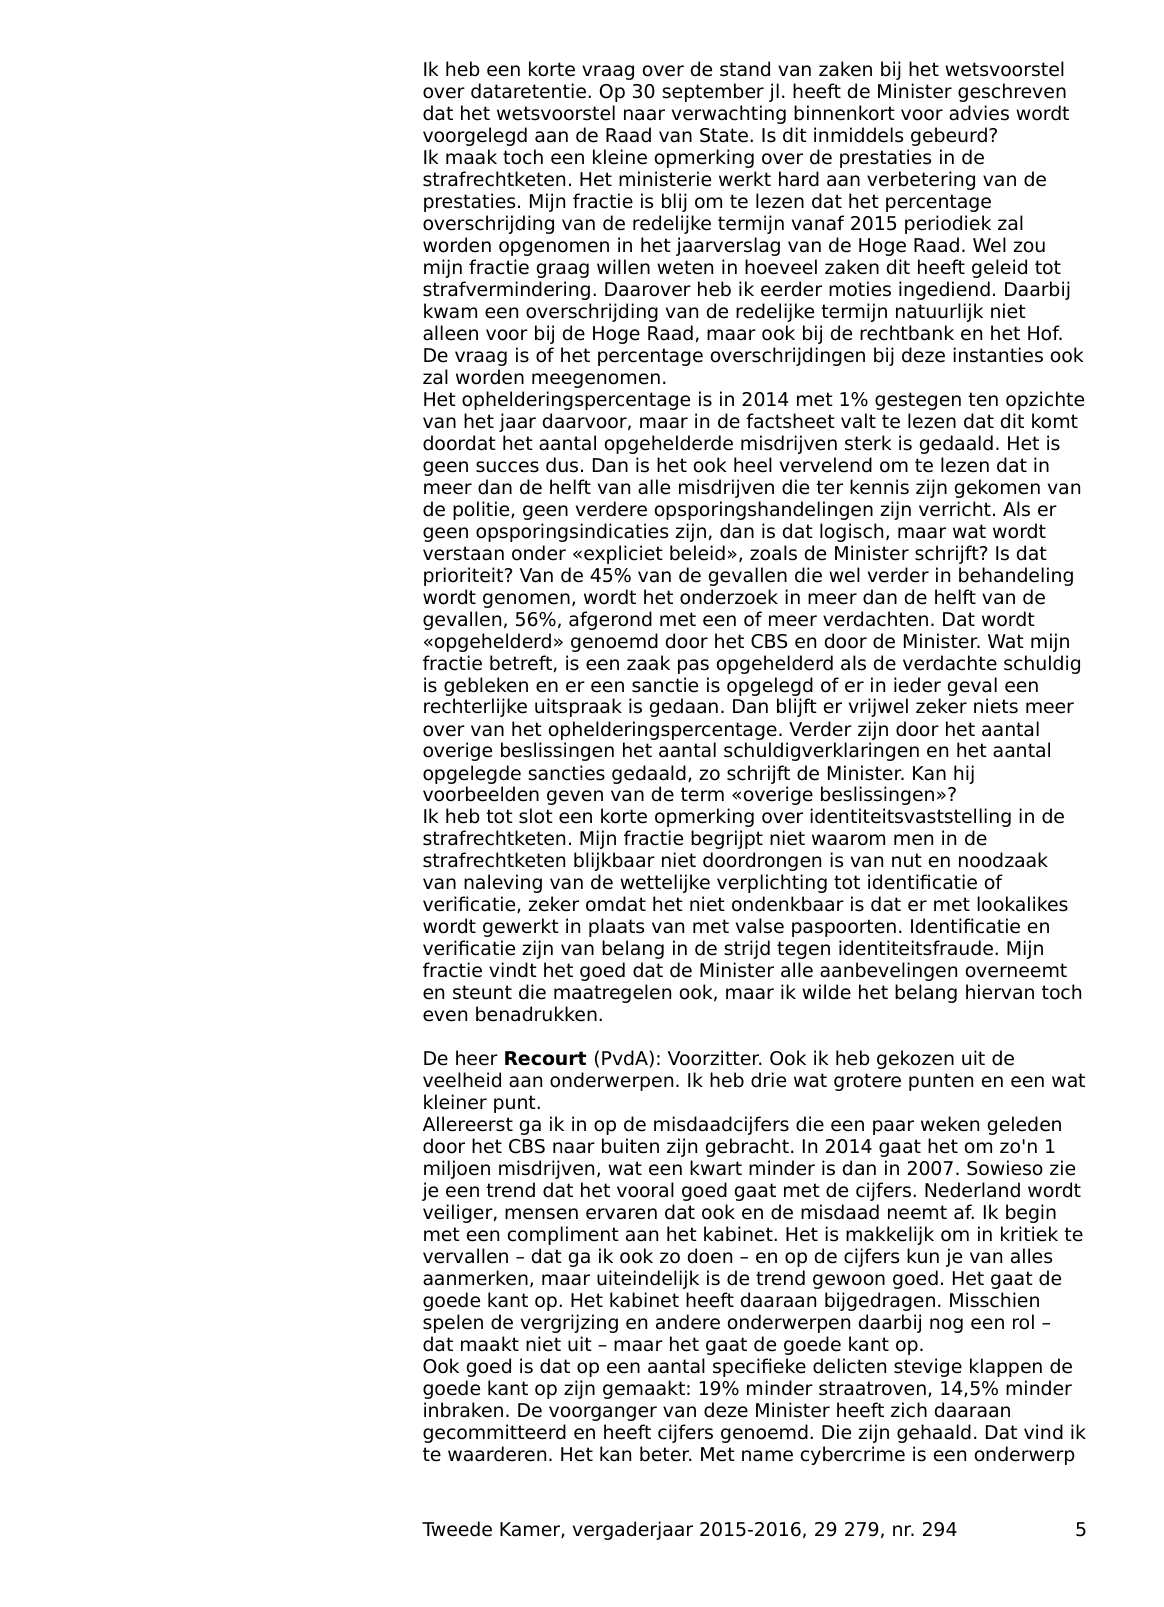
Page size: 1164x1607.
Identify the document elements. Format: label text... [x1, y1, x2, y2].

text Ik heb tot slot een korte opmerking over identiteitsvaststelling in de strafrechtketen. Mijn fractie begrijpt niet waarom men in de strafrechtketen blijkbaar niet doordrongen is van nut en noodzaak van naleving van de wettelijke verplichting tot identificatie of verificatie, zeker omdat het niet ondenkbaar is dat er met lookalikes wordt gewerkt in plaats van met valse paspoorten. Identificatie en verificatie zijn van belang in de strijd tegen identiteitsfraude. Mijn fractie vindt het goed dat de Minister alle aanbevelingen overneemt en steunt die maatregelen ook, maar ik wilde het belang hiervan toch even benadrukken. [422, 806, 1087, 1026]
text Ik maak toch een kleine opmerking over de prestaties in de strafrechtketen. Het ministerie werkt hard aan verbetering van de prestaties. Mijn fractie is blij om te lezen dat het percentage overschrijding van de redelijke termijn vanaf 2015 periodiek zal worden opgenomen in het jaarverslag van de Hoge Raad. Wel zou mijn fractie graag willen weten in hoeveel zaken dit heeft geleid tot strafvermindering. Daarover heb ik eerder moties ingediend. Daarbij kwam een overschrijding van de redelijke termijn natuurlijk niet alleen voor bij de Hoge Raad, maar ook bij de rechtbank en het Hof. De vraag is of het percentage overschrijdingen bij deze instanties ook zal worden meegenomen. [422, 147, 1087, 389]
text Ik heb een korte vraag over de stand van zaken bij het wetsvoorstel over dataretentie. Op 30 september jl. heeft de Minister geschreven dat het wetsvoorstel naar verwachting binnenkort voor advies wordt voorgelegd aan de Raad van State. Is dit inmiddels gebeurd? [422, 59, 1087, 147]
text Ook goed is dat op een aantal specifieke delicten stevige klappen de goede kant op zijn gemaakt: 19% minder straatroven, 14,5% minder inbraken. De voorganger van deze Minister heeft zich daaraan gecommitteerd en heeft cijfers genoemd. Die zijn gehaald. Dat vind ik te waarderen. Het kan beter. Met name cybercrime is een onderwerp [422, 1356, 1087, 1466]
text De heer Recourt (PvdA): Voorzitter. Ook ik heb gekozen uit de veelheid aan onderwerpen. Ik heb drie wat grotere punten en een wat kleiner punt. [422, 1048, 1087, 1114]
text Het ophelderingspercentage is in 2014 met 1% gestegen ten opzichte van het jaar daarvoor, maar in de factsheet valt te lezen dat dit komt doordat het aantal opgehelderde misdrijven sterk is gedaald. Het is geen succes dus. Dan is het ook heel vervelend om te lezen dat in meer dan de helft van alle misdrijven die ter kennis zijn gekomen van de politie, geen verdere opsporingshandelingen zijn verricht. Als er geen opsporingsindicaties zijn, dan is dat logisch, maar wat wordt verstaan onder «expliciet beleid», zoals de Minister schrijft? Is dat prioriteit? Van de 45% van de gevallen die wel verder in behandeling wordt genomen, wordt het onderzoek in meer dan de helft van de gevallen, 56%, afgerond met een of meer verdachten. Dat wordt «opgehelderd» genoemd door het CBS en door de Minister. Wat mijn fractie betreft, is een zaak pas opgehelderd als de verdachte schuldig is gebleken en er een sanctie is opgelegd of er in ieder geval een rechterlijke uitspraak is gedaan. Dan blijft er vrijwel zeker niets meer over van het ophelderingspercentage. Verder zijn door het aantal overige beslissingen het aantal schuldigverklaringen en het aantal opgelegde sancties gedaald, zo schrijft de Minister. Kan hij voorbeelden geven van de term «overige beslissingen»? [422, 389, 1087, 806]
text Allereerst ga ik in op de misdaadcijfers die een paar weken geleden door het CBS naar buiten zijn gebracht. In 2014 gaat het om zo'n 1 miljoen misdrijven, wat een kwart minder is dan in 2007. Sowieso zie je een trend dat het vooral goed gaat met de cijfers. Nederland wordt veiliger, mensen ervaren dat ook en de misdaad neemt af. Ik begin met een compliment aan het kabinet. Het is makkelijk om in kritiek te vervallen – dat ga ik ook zo doen – en op de cijfers kun je van alles aanmerken, maar uiteindelijk is de trend gewoon goed. Het gaat de goede kant op. Het kabinet heeft daaraan bijgedragen. Misschien spelen de vergrijzing en andere onderwerpen daarbij nog een rol – dat maakt niet uit – maar het gaat de goede kant op. [422, 1114, 1087, 1356]
